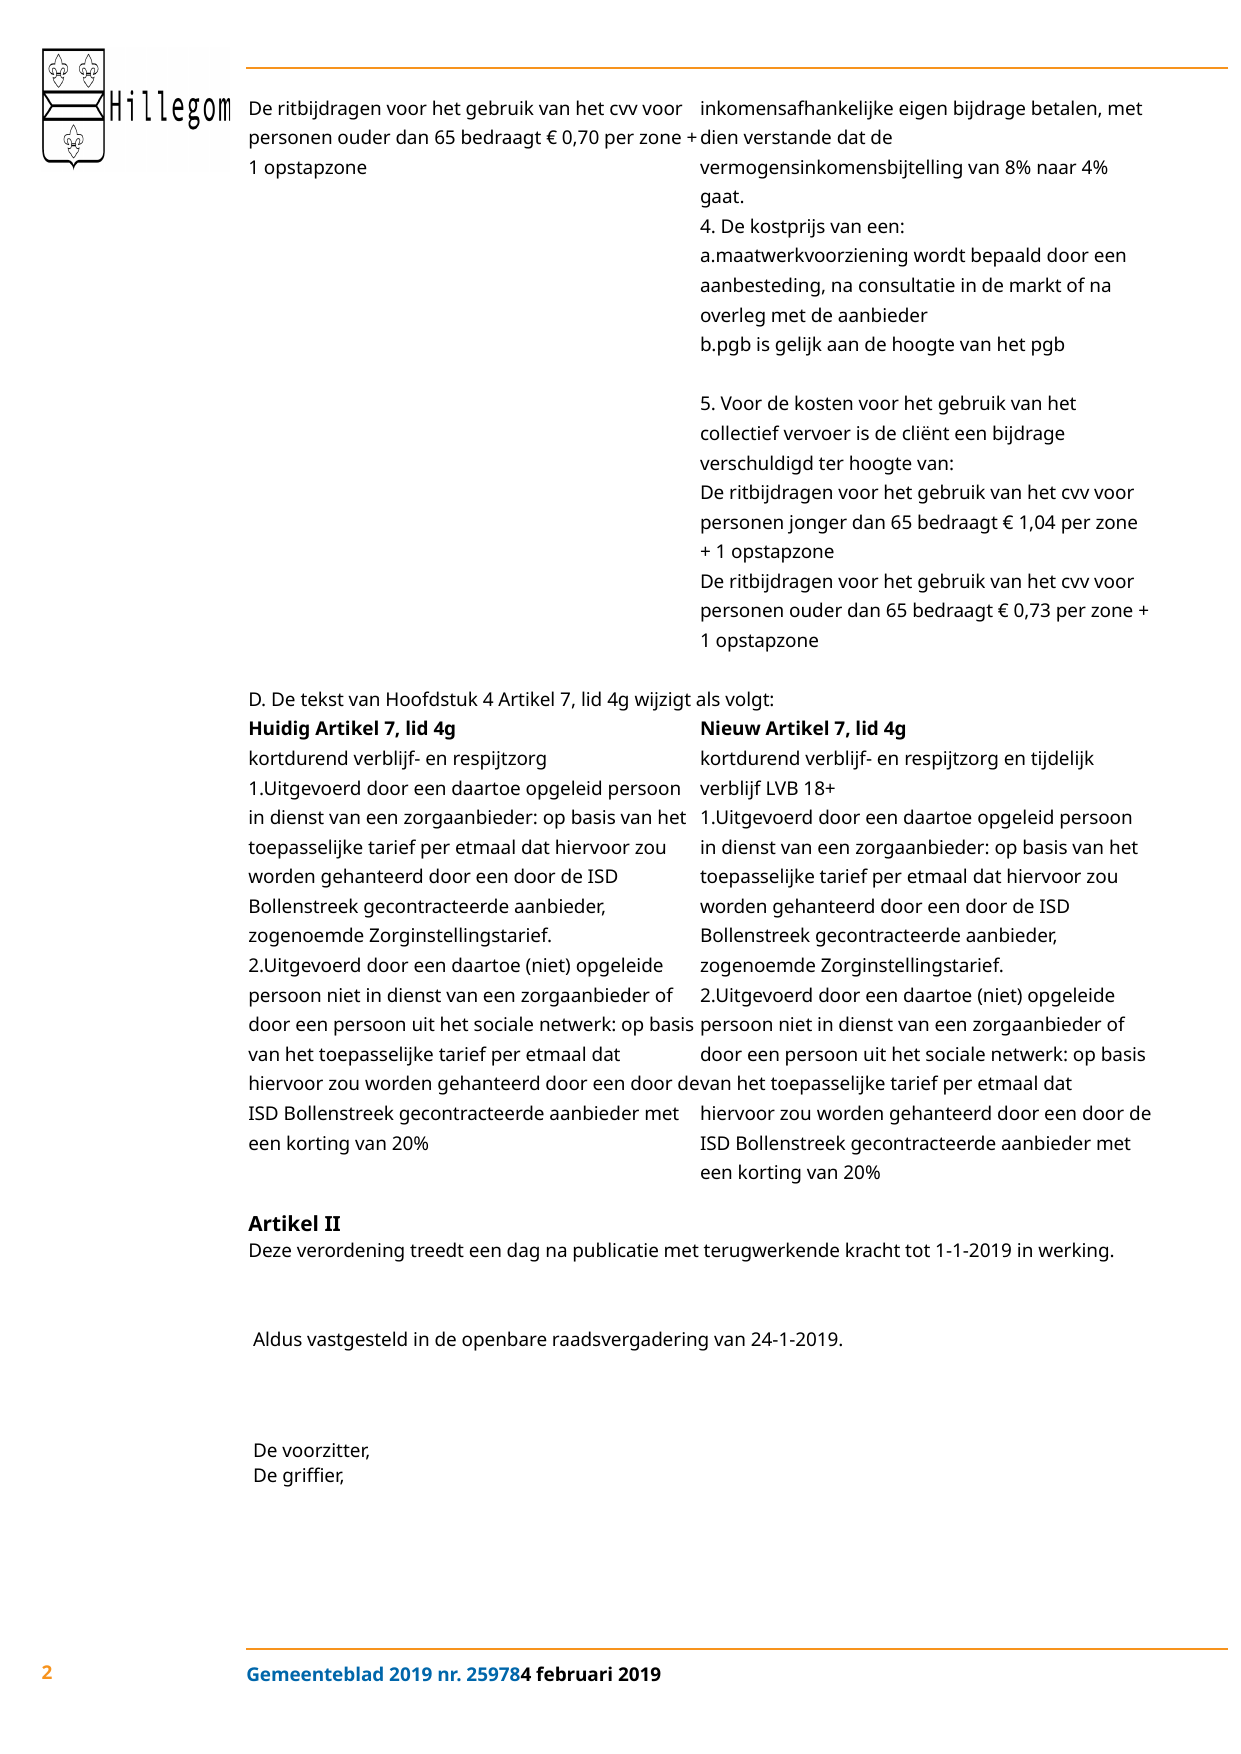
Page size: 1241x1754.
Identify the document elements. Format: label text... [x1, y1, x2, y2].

text Aldus vastgesteld in de openbare raadsvergadering van 24-1-2019. [248, 1326, 1152, 1352]
text Deze verordening treedt een dag na publicatie met terugwerkende kracht tot 1-1-2019 in werking. [248, 1237, 1152, 1263]
table_header Huidig Artikel 7, lid 4g kortdurend verblijf- en respijtzorg 1.Uitgevoerd door een daartoe opgeleid persoon in dienst van een zorgaanbieder: op basis van het toepasselijke tarief per etmaal dat hiervoor zou worden gehanteerd door een door de ISD Bollenstreek gecontracteerde aanbieder, zogenoemde Zorginstellingstarief. 2.Uitgevoerd door een daartoe (niet) opgeleide persoon niet in dienst van een zorgaanbieder of door een persoon uit het sociale netwerk: op basis van het toepasselijke tarief per etmaal dat hiervoor zou worden gehanteerd door een door de ISD Bollenstreek gecontracteerde aanbieder met een korting van 20% [248, 716, 700, 1185]
picture [41, 47, 231, 172]
text Artikel II [248, 1209, 1152, 1237]
text De voorzitter, [248, 1437, 1152, 1463]
table_header De ritbijdragen voor het gebruik van het cvv voor personen ouder dan 65 bedraagt € 0,70 per zone + 1 opstapzone [248, 95, 700, 653]
text D. De tekst van Hoofdstuk 4 Artikel 7, lid 4g wijzigt als volgt: [248, 686, 1152, 712]
text De griffier, [248, 1463, 1152, 1488]
table_header inkomensafhankelijke eigen bijdrage betalen, met dien verstande dat de vermogensinkomensbijtelling van 8% naar 4% gaat. 4. De kostprijs van een: a.maatwerkvoorziening wordt bepaald door een aanbesteding, na consultatie in de markt of na overleg met de aanbieder b.pgb is gelijk aan de hoogte van het pgb 5. Voor de kosten voor het gebruik van het collectief vervoer is de cliënt een bijdrage verschuldigd ter hoogte van: De ritbijdragen voor het gebruik van het cvv voor personen jonger dan 65 bedraagt € 1,04 per zone + 1 opstapzone De ritbijdragen voor het gebruik van het cvv voor personen ouder dan 65 bedraagt € 0,73 per zone + 1 opstapzone [700, 95, 1152, 653]
table_header Nieuw Artikel 7, lid 4g kortdurend verblijf- en respijtzorg en tijdelijk verblijf LVB 18+ 1.Uitgevoerd door een daartoe opgeleid persoon in dienst van een zorgaanbieder: op basis van het toepasselijke tarief per etmaal dat hiervoor zou worden gehanteerd door een door de ISD Bollenstreek gecontracteerde aanbieder, zogenoemde Zorginstellingstarief. 2.Uitgevoerd door een daartoe (niet) opgeleide persoon niet in dienst van een zorgaanbieder of door een persoon uit het sociale netwerk: op basis van het toepasselijke tarief per etmaal dat hiervoor zou worden gehanteerd door een door de ISD Bollenstreek gecontracteerde aanbieder met een korting van 20% [700, 716, 1152, 1185]
